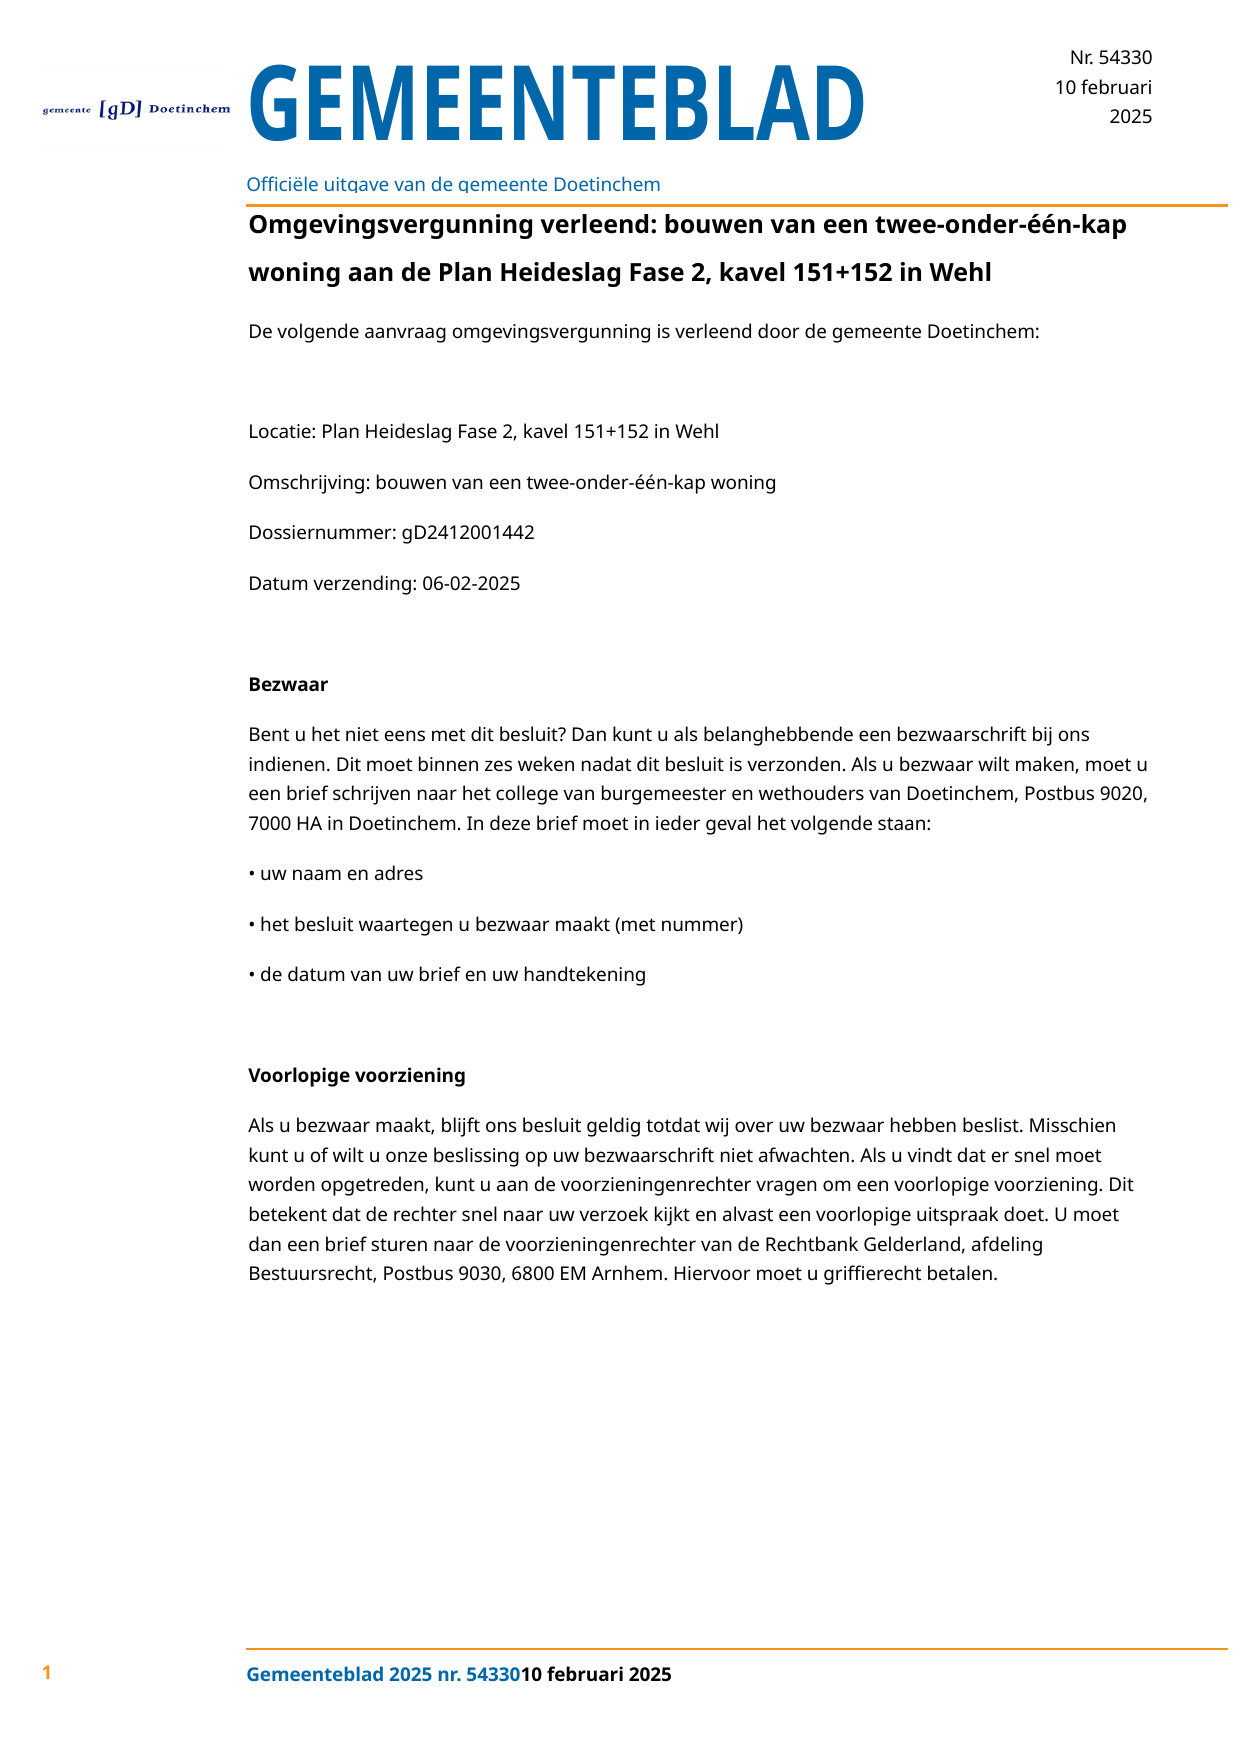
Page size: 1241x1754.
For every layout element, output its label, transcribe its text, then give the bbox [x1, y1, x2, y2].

text Voorlopige voorziening [248, 1062, 1152, 1088]
text Bezwaar [248, 671, 1152, 697]
text • de datum van uw brief en uw handtekening [248, 961, 1152, 987]
text Als u bezwaar maakt, blijft ons besluit geldig totdat wij over uw bezwaar hebben beslist. Misschien kunt u of wilt u onze beslissing op uw bezwaarschrift niet afwachten. Als u vindt dat er snel moet worden opgetreden, kunt u aan de voorzieningenrechter vragen om een voorlopige voorziening. Dit betekent dat de rechter snel naar uw verzoek kijkt en alvast een voorlopige uitspraak doet. U moet dan een brief sturen naar de voorzieningenrechter van de Rechtbank Gelderland, afdeling Bestuursrecht, Postbus 9030, 6800 EM Arnhem. Hiervoor moet u griffierecht betalen. [248, 1112, 1152, 1286]
text • het besluit waartegen u bezwaar maakt (met nummer) [248, 911, 1152, 937]
text Bent u het niet eens met dit besluit? Dan kunt u als belanghebbende een bezwaarschrift bij ons indienen. Dit moet binnen zes weken nadat dit besluit is verzonden. Als u bezwaar wilt maken, moet u een brief schrijven naar het college van burgemeester en wethouders van Doetinchem, Postbus 9020, 7000 HA in Doetinchem. In deze brief moet in ieder geval het volgende staan: [248, 721, 1152, 836]
text Omschrijving: bouwen van een twee-onder-één-kap woning [248, 469, 1152, 495]
text Locatie: Plan Heideslag Fase 2, kavel 151+152 in Wehl [248, 419, 1152, 444]
text Omgevingsvergunning verleend: bouwen van een twee-onder-één-kap woning aan de Plan Heideslag Fase 2, kavel 151+152 in Wehl [248, 207, 1152, 288]
picture [41, 47, 231, 172]
text De volgende aanvraag omgevingsvergunning is verleend door de gemeente Doetinchem: [248, 318, 1152, 344]
text Datum verzending: 06-02-2025 [248, 570, 1152, 596]
text • uw naam en adres [248, 860, 1152, 886]
text Dossiernummer: gD2412001442 [248, 519, 1152, 545]
